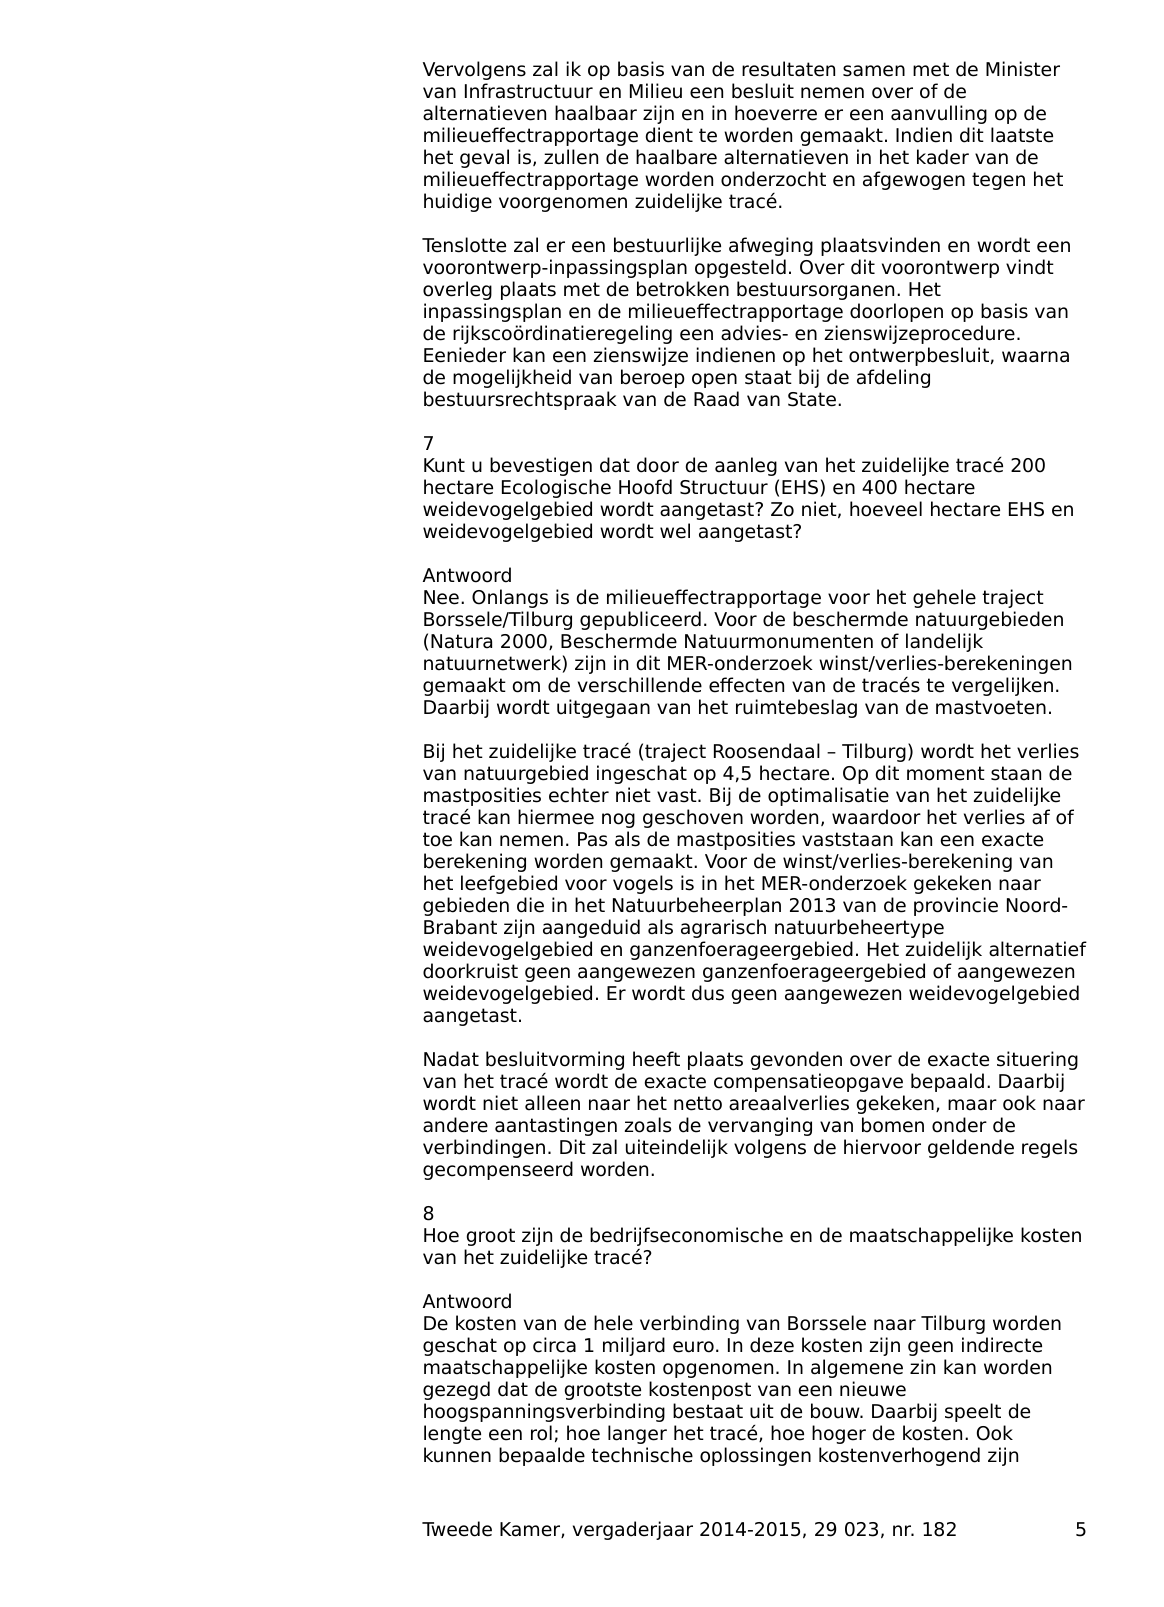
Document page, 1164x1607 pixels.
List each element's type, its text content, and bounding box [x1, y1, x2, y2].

text De kosten van de hele verbinding van Borssele naar Tilburg worden geschat op circa 1 miljard euro. In deze kosten zijn geen indirecte maatschappelijke kosten opgenomen. In algemene zin kan worden gezegd dat de grootste kostenpost van een nieuwe hoogspanningsverbinding bestaat uit de bouw. Daarbij speelt de lengte een rol; hoe langer het tracé, hoe hoger de kosten. Ook kunnen bepaalde technische oplossingen kostenverhogend zijn [422, 1313, 1087, 1467]
text 7 [422, 433, 1087, 455]
text Tenslotte zal er een bestuurlijke afweging plaatsvinden en wordt een voorontwerp-inpassingsplan opgesteld. Over dit voorontwerp vindt overleg plaats met de betrokken bestuursorganen. Het inpassingsplan en de milieueffectrapportage doorlopen op basis van de rijkscoördinatieregeling een advies- en zienswijzeprocedure. Eenieder kan een zienswijze indienen op het ontwerpbesluit, waarna de mogelijkheid van beroep open staat bij de afdeling bestuursrechtspraak van de Raad van State. [422, 235, 1087, 411]
text Nee. Onlangs is de milieueffectrapportage voor het gehele traject Borssele/Tilburg gepubliceerd. Voor de beschermde natuurgebieden (Natura 2000, Beschermde Natuurmonumenten of landelijk natuurnetwerk) zijn in dit MER-onderzoek winst/verlies-berekeningen gemaakt om de verschillende effecten van de tracés te vergelijken. Daarbij wordt uitgegaan van het ruimtebeslag van de mastvoeten. [422, 587, 1087, 719]
text Antwoord [422, 565, 1087, 587]
text 8 [422, 1203, 1087, 1225]
text Hoe groot zijn de bedrijfseconomische en de maatschappelijke kosten van het zuidelijke tracé? [422, 1225, 1087, 1269]
text Vervolgens zal ik op basis van de resultaten samen met de Minister van Infrastructuur en Milieu een besluit nemen over of de alternatieven haalbaar zijn en in hoeverre er een aanvulling op de milieueffectrapportage dient te worden gemaakt. Indien dit laatste het geval is, zullen de haalbare alternatieven in het kader van de milieueffectrapportage worden onderzocht en afgewogen tegen het huidige voorgenomen zuidelijke tracé. [422, 59, 1087, 213]
text Kunt u bevestigen dat door de aanleg van het zuidelijke tracé 200 hectare Ecologische Hoofd Structuur (EHS) en 400 hectare weidevogelgebied wordt aangetast? Zo niet, hoeveel hectare EHS en weidevogelgebied wordt wel aangetast? [422, 455, 1087, 543]
text Antwoord [422, 1291, 1087, 1313]
text Nadat besluitvorming heeft plaats gevonden over de exacte situering van het tracé wordt de exacte compensatieopgave bepaald. Daarbij wordt niet alleen naar het netto areaalverlies gekeken, maar ook naar andere aantastingen zoals de vervanging van bomen onder de verbindingen. Dit zal uiteindelijk volgens de hiervoor geldende regels gecompenseerd worden. [422, 1049, 1087, 1181]
text Bij het zuidelijke tracé (traject Roosendaal – Tilburg) wordt het verlies van natuurgebied ingeschat op 4,5 hectare. Op dit moment staan de mastposities echter niet vast. Bij de optimalisatie van het zuidelijke tracé kan hiermee nog geschoven worden, waardoor het verlies af of toe kan nemen. Pas als de mastposities vaststaan kan een exacte berekening worden gemaakt. Voor de winst/verlies-berekening van het leefgebied voor vogels is in het MER-onderzoek gekeken naar gebieden die in het Natuurbeheerplan 2013 van de provincie Noord-Brabant zijn aangeduid als agrarisch natuurbeheertype weidevogelgebied en ganzenfoerageergebied. Het zuidelijk alternatief doorkruist geen aangewezen ganzenfoerageergebied of aangewezen weidevogelgebied. Er wordt dus geen aangewezen weidevogelgebied aangetast. [422, 741, 1087, 1027]
